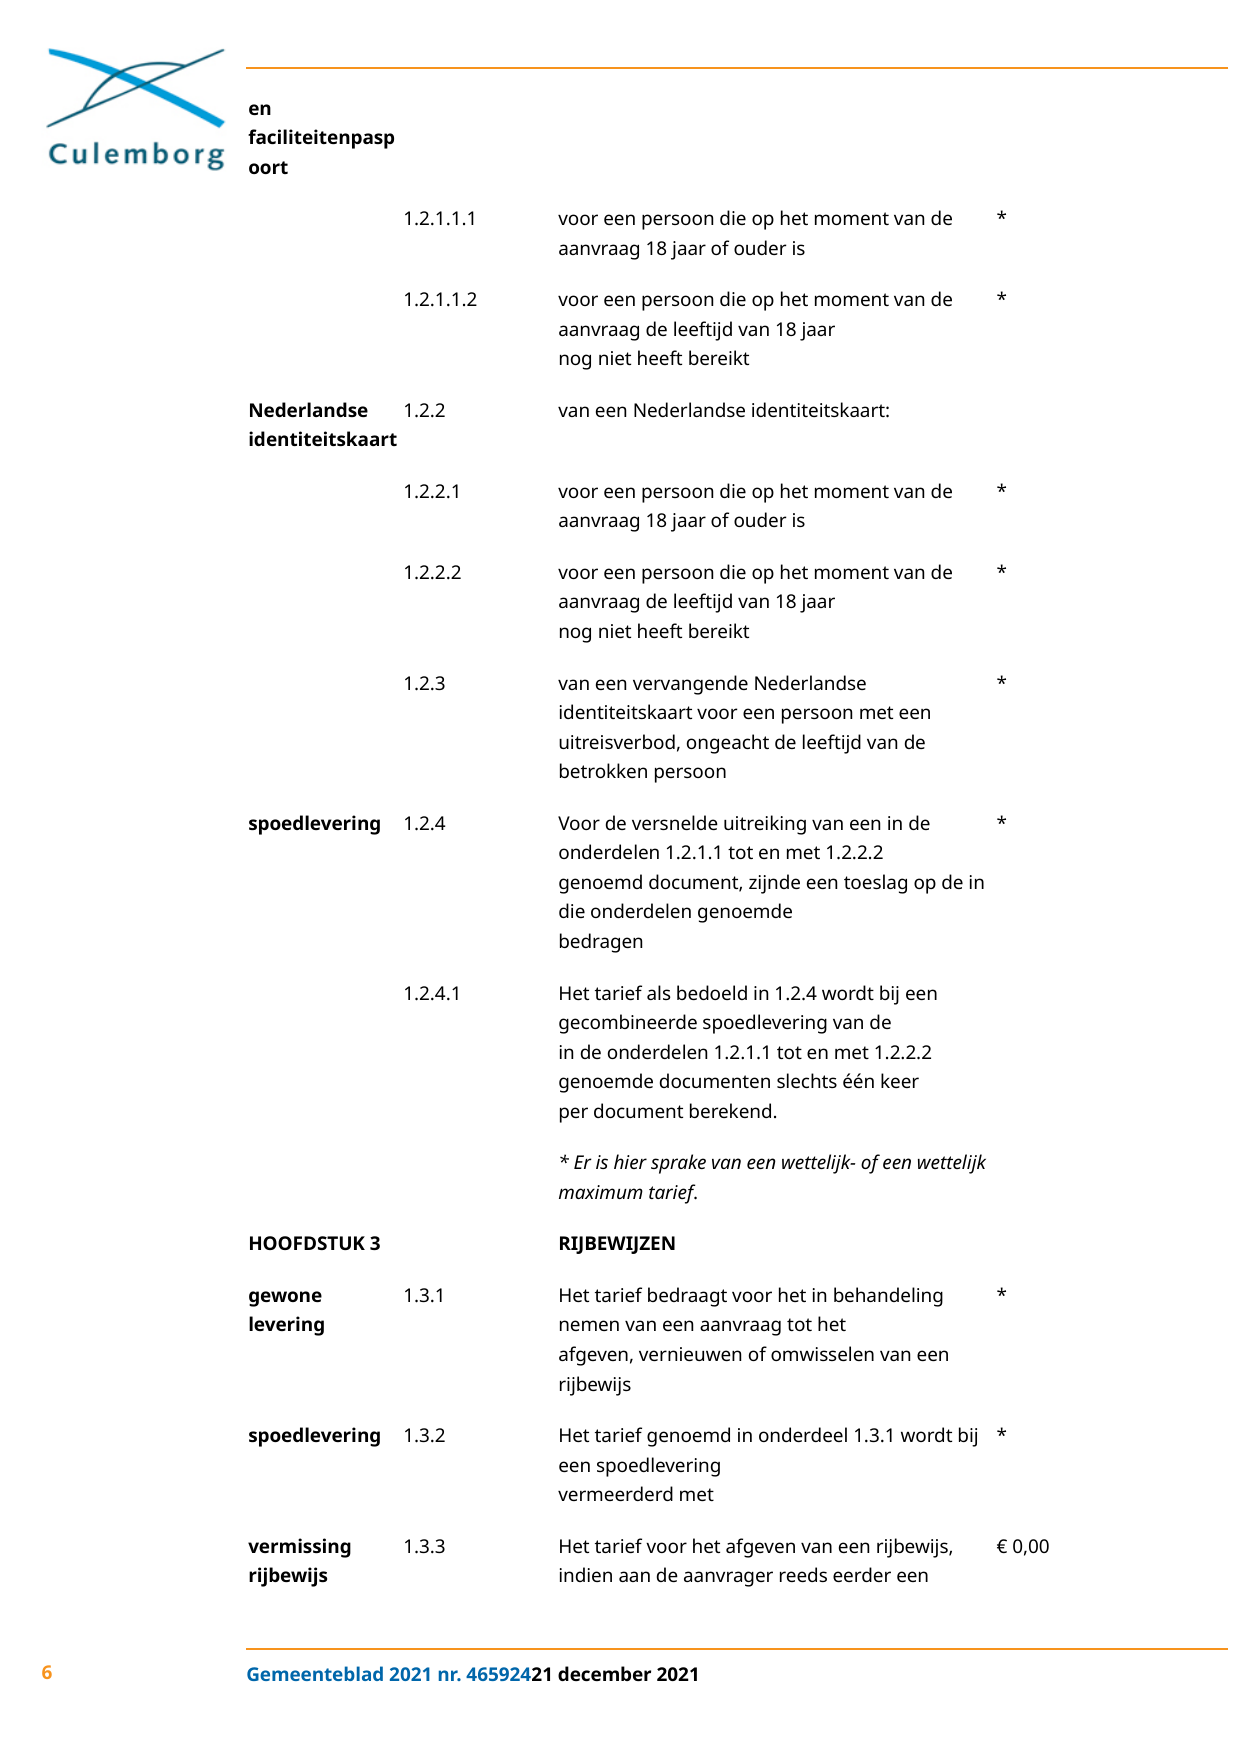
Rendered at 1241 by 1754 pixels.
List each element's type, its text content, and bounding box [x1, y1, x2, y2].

table_cell 1.3.3 [403, 1533, 558, 1588]
table_cell [996, 644, 1152, 670]
table_cell € 0,00 [996, 1533, 1152, 1588]
table_cell * [996, 670, 1152, 784]
table_cell [248, 670, 403, 784]
table_cell [558, 644, 996, 670]
table_cell Voor de versnelde uitreiking van een in de onderdelen 1.2.1.1 tot en met 1.2.2.2 genoemd document, zijnde een toeslag op de in die onderdelen genoemde bedragen [558, 810, 996, 954]
table_cell 1.3.2 [403, 1422, 558, 1507]
table_cell voor een persoon die op het moment van de aanvraag 18 jaar of ouder is [558, 205, 996, 261]
table_cell [558, 180, 996, 205]
table_cell Het tarief als bedoeld in 1.2.4 wordt bij een gecombineerde spoedlevering van de in de onderdelen 1.2.1.1 tot en met 1.2.2.2 genoemde documenten slechts één keer per document berekend. [558, 980, 996, 1124]
table_cell * [996, 478, 1152, 533]
table_cell [558, 261, 996, 286]
table_cell van een Nederlandse identiteitskaart: [558, 397, 996, 452]
table_cell [403, 95, 558, 180]
table_cell [403, 1150, 558, 1205]
table_cell HOOFDSTUK 3 [248, 1231, 403, 1256]
table_cell [996, 1124, 1152, 1149]
table_cell [558, 784, 996, 810]
table_cell * [996, 1282, 1152, 1397]
table_cell [403, 1124, 558, 1149]
table_cell [403, 644, 558, 670]
table_cell gewone levering [248, 1282, 403, 1397]
table_cell * Er is hier sprake van een wettelijk- of een wettelijk maximum tarief. [558, 1150, 996, 1205]
table_cell [558, 1205, 996, 1231]
table_cell [248, 559, 403, 644]
table_cell [996, 1205, 1152, 1231]
table_cell [558, 1507, 996, 1533]
table_cell [248, 1124, 403, 1149]
table_cell * [996, 205, 1152, 261]
table_cell [558, 95, 996, 180]
table_cell [558, 371, 996, 397]
table_cell [558, 954, 996, 980]
table_cell [248, 980, 403, 1124]
table_cell [403, 534, 558, 559]
table_cell Nederlandse identiteitskaart [248, 397, 403, 452]
table_cell van een vervangende Nederlandse identiteitskaart voor een persoon met een uitreisverbod, ongeacht de leeftijd van de betrokken persoon [558, 670, 996, 784]
table_cell [248, 205, 403, 261]
table_cell [996, 371, 1152, 397]
table_cell * [996, 559, 1152, 644]
table_cell spoedlevering [248, 1422, 403, 1507]
table_cell 1.2.2.2 [403, 559, 558, 644]
table_cell [996, 261, 1152, 286]
table_cell voor een persoon die op het moment van de aanvraag de leeftijd van 18 jaar nog niet heeft bereikt [558, 286, 996, 371]
table_cell [558, 1124, 996, 1149]
table_cell [403, 1397, 558, 1422]
table_cell 1.2.2.1 [403, 478, 558, 533]
table_cell [996, 1231, 1152, 1256]
table_cell 1.2.2 [403, 397, 558, 452]
table_cell [996, 95, 1152, 180]
table_cell [403, 1231, 558, 1256]
table_cell [996, 534, 1152, 559]
table_cell 1.2.4 [403, 810, 558, 954]
table_cell [403, 1507, 558, 1533]
table_cell [558, 1397, 996, 1422]
table_cell [248, 1256, 403, 1282]
table_cell [248, 1507, 403, 1533]
table_cell 1.2.1.1.1 [403, 205, 558, 261]
table_cell [403, 453, 558, 478]
table_cell voor een persoon die op het moment van de aanvraag 18 jaar of ouder is [558, 478, 996, 533]
table_cell [996, 1150, 1152, 1205]
table_cell [403, 1256, 558, 1282]
table_cell [248, 180, 403, 205]
table_cell [248, 453, 403, 478]
table_cell 1.2.1.1.2 [403, 286, 558, 371]
table_cell [248, 371, 403, 397]
table_cell [248, 1150, 403, 1205]
table_cell [403, 1205, 558, 1231]
table_cell [403, 180, 558, 205]
table_cell Het tarief bedraagt voor het in behandeling nemen van een aanvraag tot het afgeven, vernieuwen of omwisselen van een rijbewijs [558, 1282, 996, 1397]
table_cell [403, 371, 558, 397]
table_cell [996, 1397, 1152, 1422]
table_cell * [996, 286, 1152, 371]
table_cell [403, 784, 558, 810]
table_cell [248, 784, 403, 810]
table_cell * [996, 810, 1152, 954]
table_cell 1.2.3 [403, 670, 558, 784]
table_cell voor een persoon die op het moment van de aanvraag de leeftijd van 18 jaar nog niet heeft bereikt [558, 559, 996, 644]
table_cell Het tarief genoemd in onderdeel 1.3.1 wordt bij een spoedlevering vermeerderd met [558, 1422, 996, 1507]
table_cell [403, 261, 558, 286]
table_cell 1.3.1 [403, 1282, 558, 1397]
table_cell spoedlevering [248, 810, 403, 954]
table_cell vermissing rijbewijs [248, 1533, 403, 1588]
table_cell [248, 644, 403, 670]
table_cell [996, 397, 1152, 452]
table_cell [558, 1256, 996, 1282]
table_cell [248, 261, 403, 286]
picture [41, 47, 231, 172]
table_cell 1.2.4.1 [403, 980, 558, 1124]
table_cell [248, 1397, 403, 1422]
table_cell [996, 784, 1152, 810]
table_cell [248, 1205, 403, 1231]
table_cell [996, 1507, 1152, 1533]
table_cell en faciliteitenpaspoort [248, 95, 403, 180]
table_cell [248, 534, 403, 559]
table_cell [996, 980, 1152, 1124]
table_cell RIJBEWIJZEN [558, 1231, 996, 1256]
table_cell [558, 453, 996, 478]
table_cell [558, 534, 996, 559]
table_cell [996, 453, 1152, 478]
table_cell [403, 954, 558, 980]
table_cell [996, 1256, 1152, 1282]
table_cell [248, 954, 403, 980]
table_cell Het tarief voor het afgeven van een rijbewijs, indien aan de aanvrager reeds eerder een [558, 1533, 996, 1588]
table_cell [996, 180, 1152, 205]
table_cell * [996, 1422, 1152, 1507]
table_cell [248, 286, 403, 371]
table_cell [996, 954, 1152, 980]
table_cell [248, 478, 403, 533]
